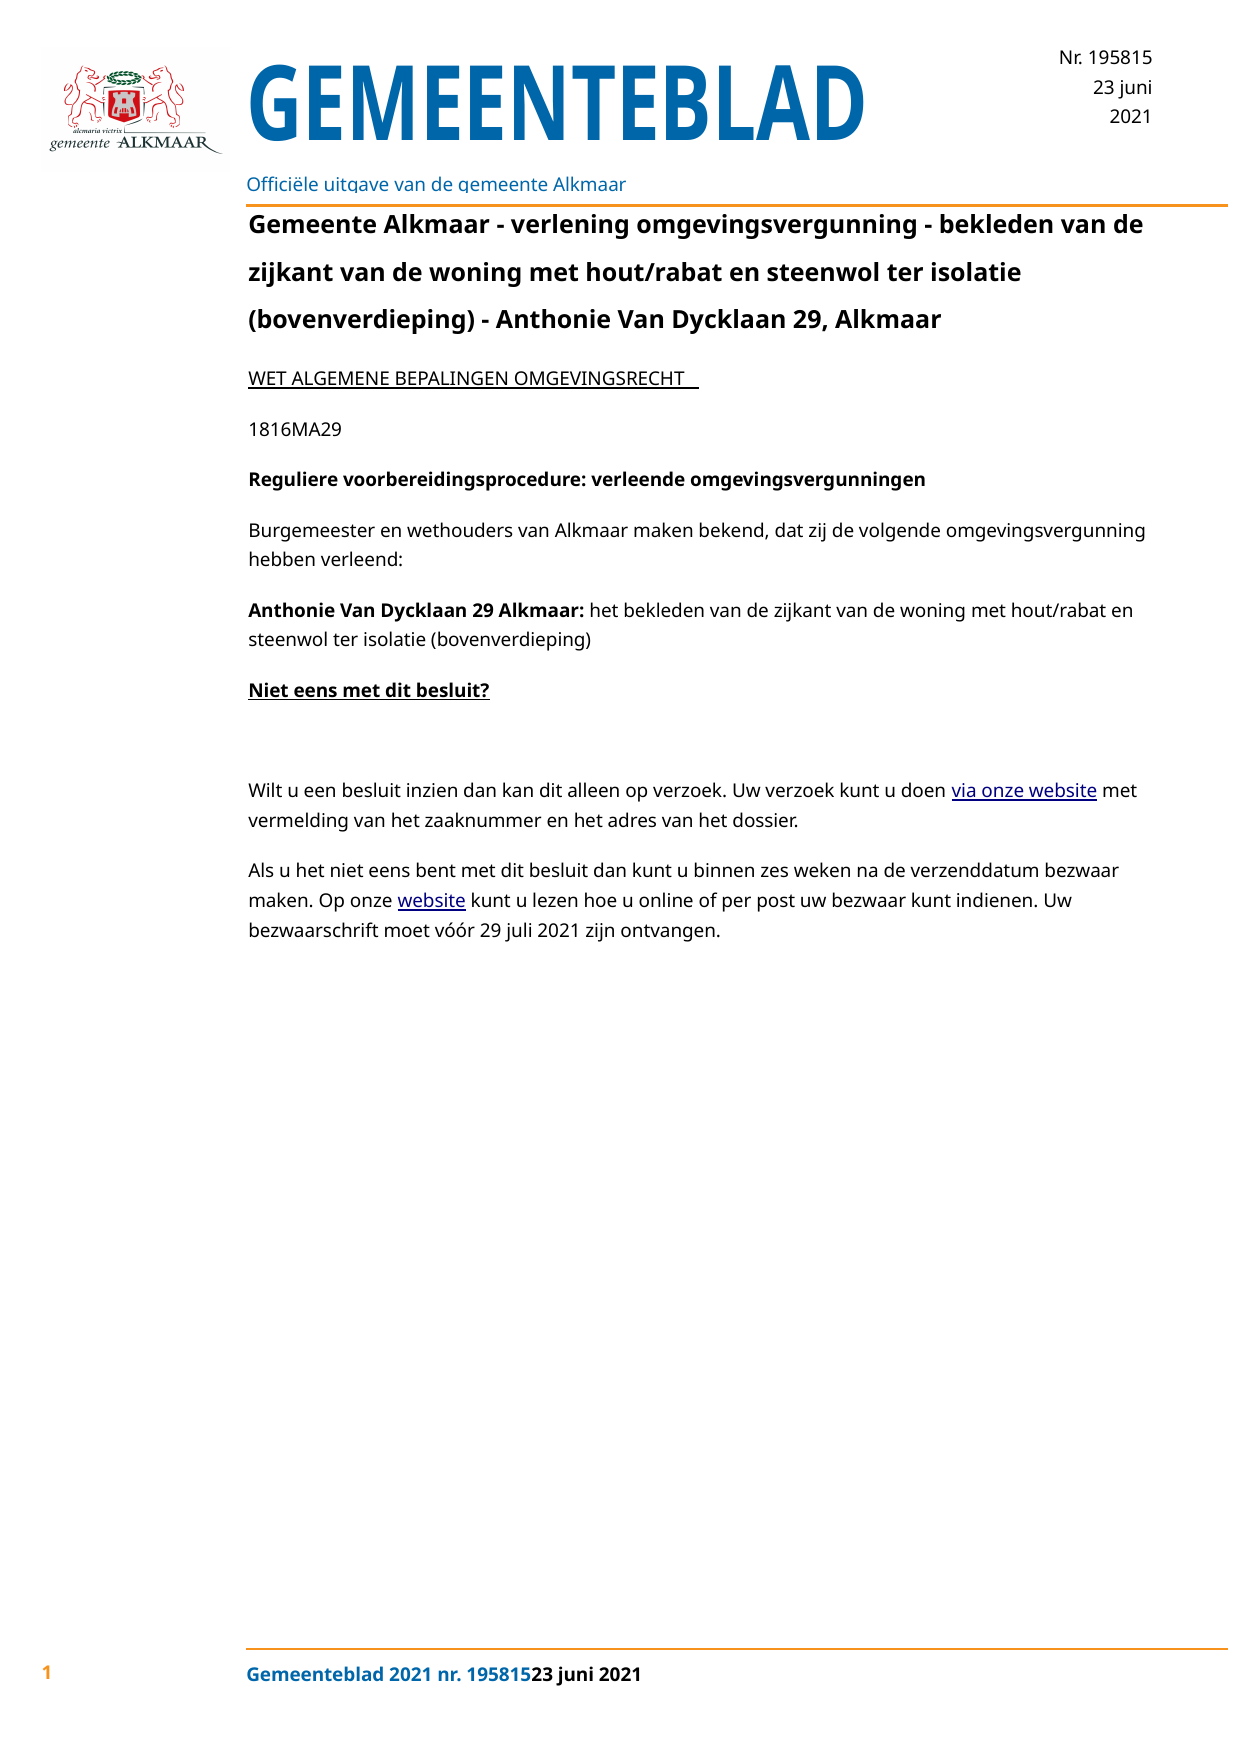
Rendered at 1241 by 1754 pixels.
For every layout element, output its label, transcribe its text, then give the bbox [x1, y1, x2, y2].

text WET ALGEMENE BEPALINGEN OMGEVINGSRECHT [248, 366, 1152, 391]
text Als u het niet eens bent met dit besluit dan kunt u binnen zes weken na de verzenddatum bezwaar maken. Op onze website kunt u lezen hoe u online of per post uw bezwaar kunt indienen. Uw bezwaarschrift moet vóór 29 juli 2021 zijn ontvangen. [248, 858, 1152, 942]
picture [41, 47, 231, 172]
text Anthonie Van Dycklaan 29 Alkmaar: het bekleden van de zijkant van de woning met hout/rabat en steenwol ter isolatie (bovenverdieping) [248, 597, 1152, 652]
text Niet eens met dit besluit? [248, 677, 1152, 702]
text Burgemeester en wethouders van Alkmaar maken bekend, dat zij de volgende omgevingsvergunning hebben verleend: [248, 517, 1152, 572]
text 1816MA29 [248, 416, 1152, 442]
text Gemeente Alkmaar - verlening omgevingsvergunning - bekleden van de zijkant van de woning met hout/rabat en steenwol ter isolatie (bovenverdieping) - Anthonie Van Dycklaan 29, Alkmaar [248, 207, 1152, 336]
text Wilt u een besluit inzien dan kan dit alleen op verzoek. Uw verzoek kunt u doen via onze website met vermelding van het zaaknummer en het adres van het dossier. [248, 778, 1152, 833]
text Reguliere voorbereidingsprocedure: verleende omgevingsvergunningen [248, 466, 1152, 492]
